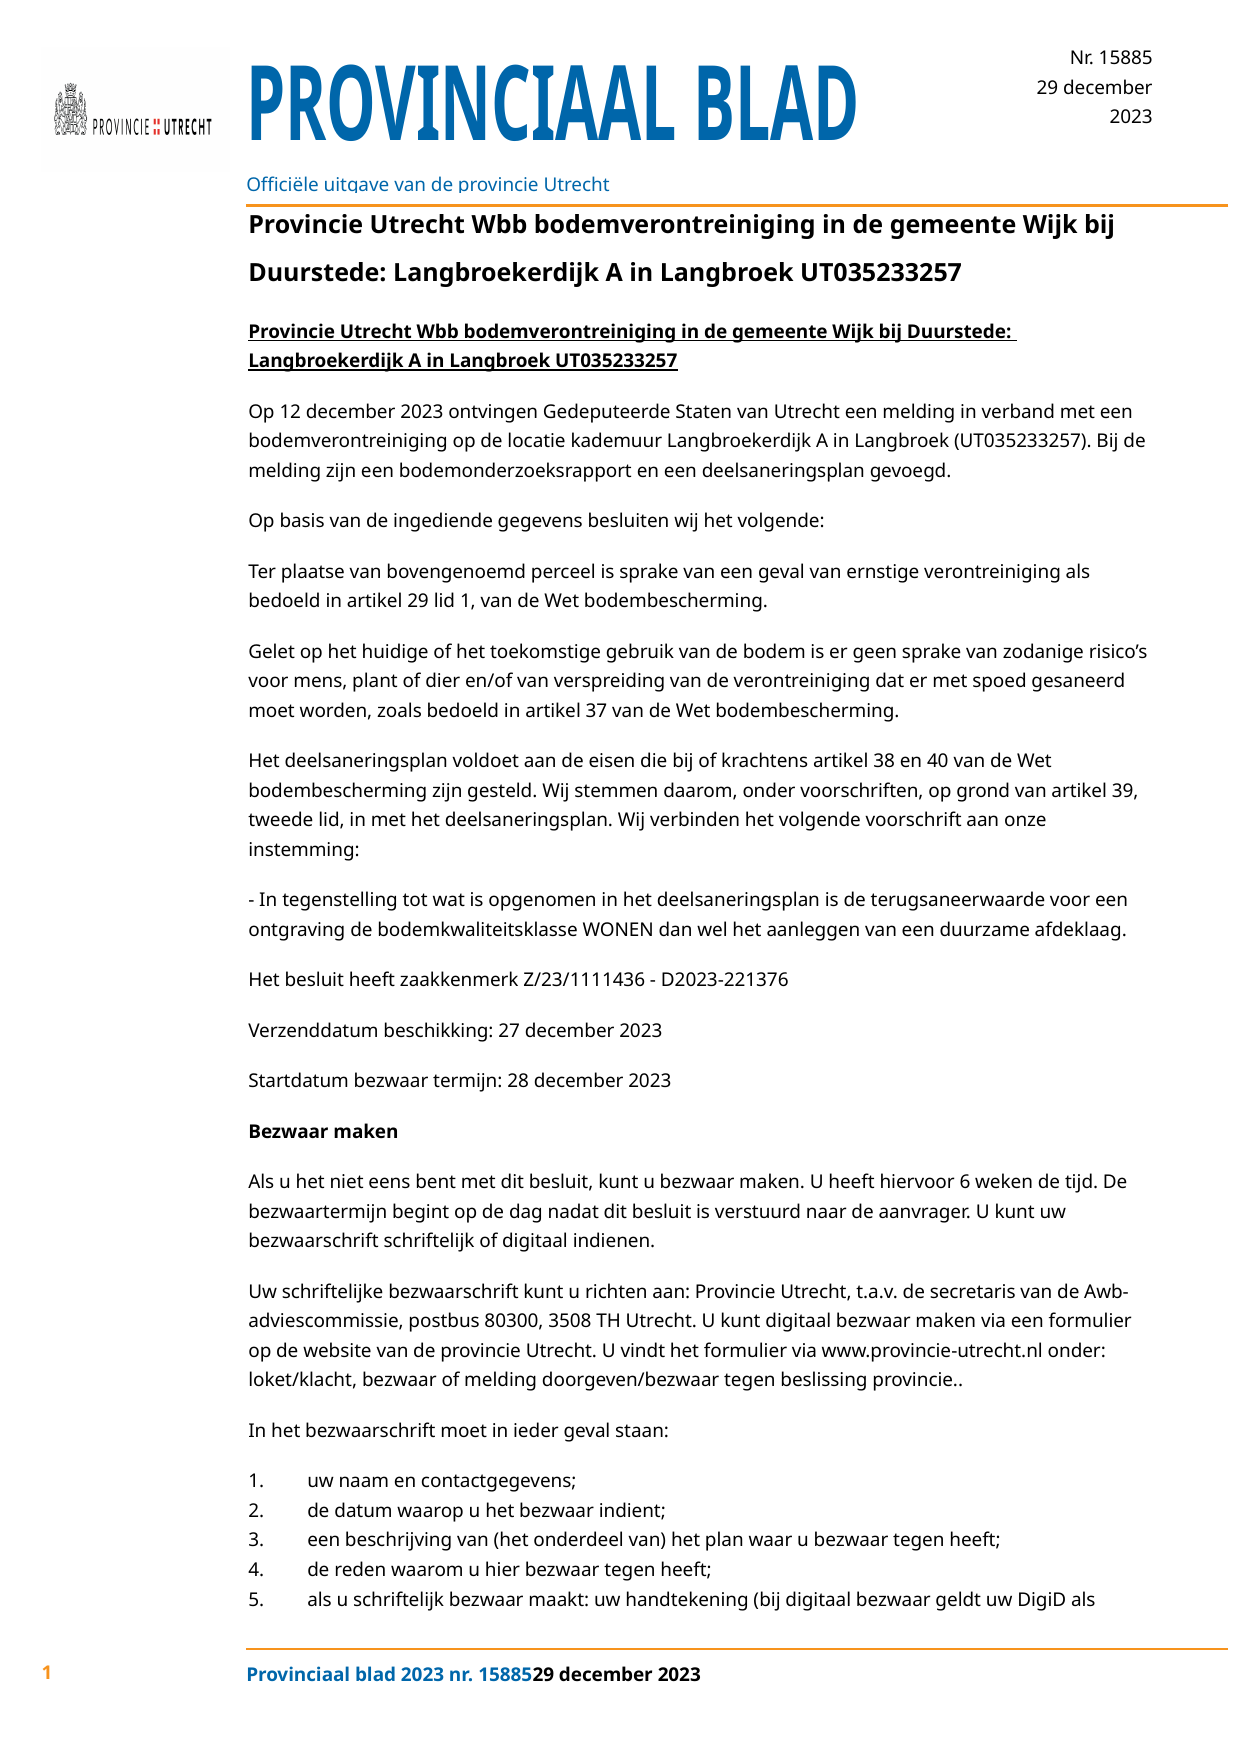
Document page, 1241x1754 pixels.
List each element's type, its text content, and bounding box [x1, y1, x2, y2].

list de datum waarop u het bezwaar indient; [248, 1497, 1152, 1523]
text In het bezwaarschrift moet in ieder geval staan: [248, 1417, 1152, 1443]
text Het deelsaneringsplan voldoet aan de eisen die bij of krachtens artikel 38 en 40 van de Wet bodembescherming zijn gesteld. Wij stemmen daarom, onder voorschriften, op grond van artikel 39, tweede lid, in met het deelsaneringsplan. Wij verbinden het volgende voorschrift aan onze instemming: [248, 747, 1152, 862]
text Provincie Utrecht Wbb bodemverontreiniging in de gemeente Wijk bij Duurstede: Langbroekerdijk A in Langbroek UT035233257 [248, 318, 1152, 373]
list een beschrijving van (het onderdeel van) het plan waar u bezwaar tegen heeft; [248, 1527, 1152, 1552]
text Verzenddatum beschikking: 27 december 2023 [248, 1017, 1152, 1043]
text Op 12 december 2023 ontvingen Gedeputeerde Staten van Utrecht een melding in verband met een bodemverontreiniging op de locatie kademuur Langbroekerdijk A in Langbroek (UT035233257). Bij de melding zijn een bodemonderzoeksrapport en een deelsaneringsplan gevoegd. [248, 398, 1152, 483]
text Startdatum bezwaar termijn: 28 december 2023 [248, 1067, 1152, 1093]
picture [41, 47, 231, 172]
list uw naam en contactgegevens; [248, 1467, 1152, 1493]
text Het besluit heeft zaakkenmerk Z/23/1111436 - D2023-221376 [248, 967, 1152, 992]
text Bezwaar maken [248, 1118, 1152, 1144]
text Ter plaatse van bovengenoemd perceel is sprake van een geval van ernstige verontreiniging als bedoeld in artikel 29 lid 1, van de Wet bodembescherming. [248, 558, 1152, 613]
text - In tegenstelling tot wat is opgenomen in het deelsaneringsplan is de terugsaneerwaarde voor een ontgraving de bodemkwaliteitsklasse WONEN dan wel het aanleggen van een duurzame afdeklaag. [248, 887, 1152, 942]
list als u schriftelijk bezwaar maakt: uw handtekening (bij digitaal bezwaar geldt uw DigiD als [248, 1586, 1152, 1612]
text Provincie Utrecht Wbb bodemverontreiniging in de gemeente Wijk bij Duurstede: Langbroekerdijk A in Langbroek UT035233257 [248, 207, 1152, 288]
list de reden waarom u hier bezwaar tegen heeft; [248, 1556, 1152, 1582]
text Op basis van de ingediende gegevens besluiten wij het volgende: [248, 507, 1152, 533]
text Als u het niet eens bent met dit besluit, kunt u bezwaar maken. U heeft hiervoor 6 weken de tijd. De bezwaartermijn begint op de dag nadat dit besluit is verstuurd naar de aanvrager. U kunt uw bezwaarschrift schriftelijk of digitaal indienen. [248, 1168, 1152, 1253]
text Uw schriftelijke bezwaarschrift kunt u richten aan: Provincie Utrecht, t.a.v. de secretaris van de Awb-adviescommissie, postbus 80300, 3508 TH Utrecht. U kunt digitaal bezwaar maken via een formulier op de website van de provincie Utrecht. U vindt het formulier via www.provincie-utrecht.nl onder: loket/klacht, bezwaar of melding doorgeven/bezwaar tegen beslissing provincie.. [248, 1278, 1152, 1392]
text Gelet op het huidige of het toekomstige gebruik van de bodem is er geen sprake van zodanige risico’s voor mens, plant of dier en/of van verspreiding van de verontreiniging dat er met spoed gesaneerd moet worden, zoals bedoeld in artikel 37 van de Wet bodembescherming. [248, 638, 1152, 723]
